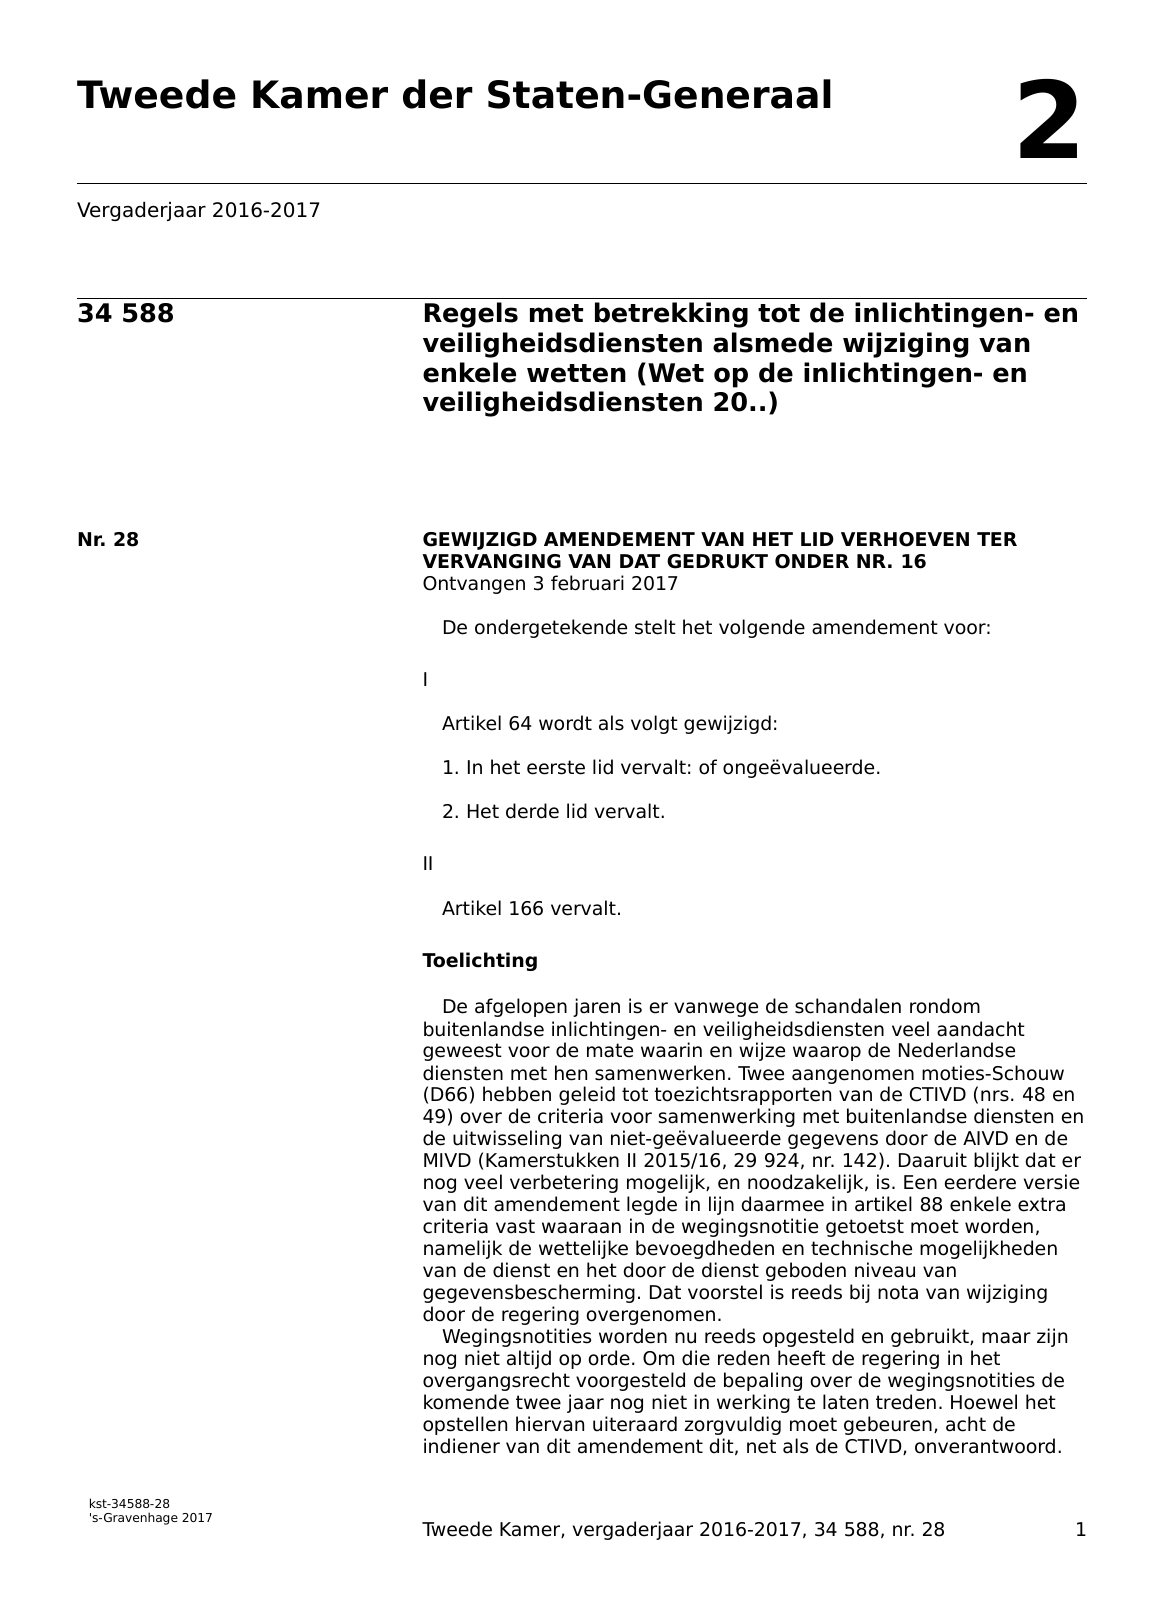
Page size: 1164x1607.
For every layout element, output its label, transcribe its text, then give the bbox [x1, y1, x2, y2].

table_header 2 [886, 59, 1087, 183]
table_header Tweede Kamer der Staten-Generaal [77, 59, 886, 183]
text Artikel 64 wordt als volgt gewijzigd: [422, 713, 1087, 735]
text Artikel 166 vervalt. [422, 897, 1087, 919]
text 's-Gravenhage 2017 [88, 1511, 323, 1525]
text De ondergetekende stelt het volgende amendement voor: [422, 617, 1087, 639]
table_cell Vergaderjaar 2016-2017 [77, 184, 1087, 298]
text De afgelopen jaren is er vanwege de schandalen rondom buitenlandse inlichtingen- en veiligheidsdiensten veel aandacht geweest voor de mate waarin en wijze waarop de Nederlandse diensten met hen samenwerken. Twee aangenomen moties-Schouw (D66) hebben geleid tot toezichtsrapporten van de CTIVD (nrs. 48 en 49) over de criteria voor samenwerking met buitenlandse diensten en de uitwisseling van niet-geëvalueerde gegevens door de AIVD en de MIVD (Kamerstukken II 2015/16, 29 924, nr. 142). Daaruit blijkt dat er nog veel verbetering mogelijk, en noodzakelijk, is. Een eerdere versie van dit amendement legde in lijn daarmee in artikel 88 enkele extra criteria vast waaraan in de wegingsnotitie getoetst moet worden, namelijk de wettelijke bevoegdheden en technische mogelijkheden van de dienst en het door de dienst geboden niveau van gegevensbescherming. Dat voorstel is reeds bij nota van wijziging door de regering overgenomen. [422, 996, 1087, 1326]
subtitle II [422, 853, 1087, 875]
subtitle 34 588 Regels met betrekking tot de inlichtingen- en veiligheidsdiensten alsmede wijziging van enkele wetten (Wet op de inlichtingen- en veiligheidsdiensten 20..) [77, 299, 1087, 418]
subtitle Nr. 28 GEWIJZIGD AMENDEMENT VAN HET LID VERHOEVEN TER VERVANGING VAN DAT GEDRUKT ONDER NR. 16 [77, 529, 1087, 573]
text 2. Het derde lid vervalt. [422, 801, 1087, 823]
text 1. In het eerste lid vervalt: of ongeëvalueerde. [422, 757, 1087, 779]
text kst-34588-28 [88, 1497, 323, 1511]
subtitle I [422, 669, 1087, 691]
text Ontvangen 3 februari 2017 [422, 573, 1087, 595]
subtitle Toelichting [422, 949, 1087, 971]
text Wegingsnotities worden nu reeds opgesteld en gebruikt, maar zijn nog niet altijd op orde. Om die reden heeft de regering in het overgangsrecht voorgesteld de bepaling over de wegingsnotities de komende twee jaar nog niet in werking te laten treden. Hoewel het opstellen hiervan uiteraard zorgvuldig moet gebeuren, acht de indiener van dit amendement dit, net als de CTIVD, onverantwoord. [422, 1326, 1087, 1458]
